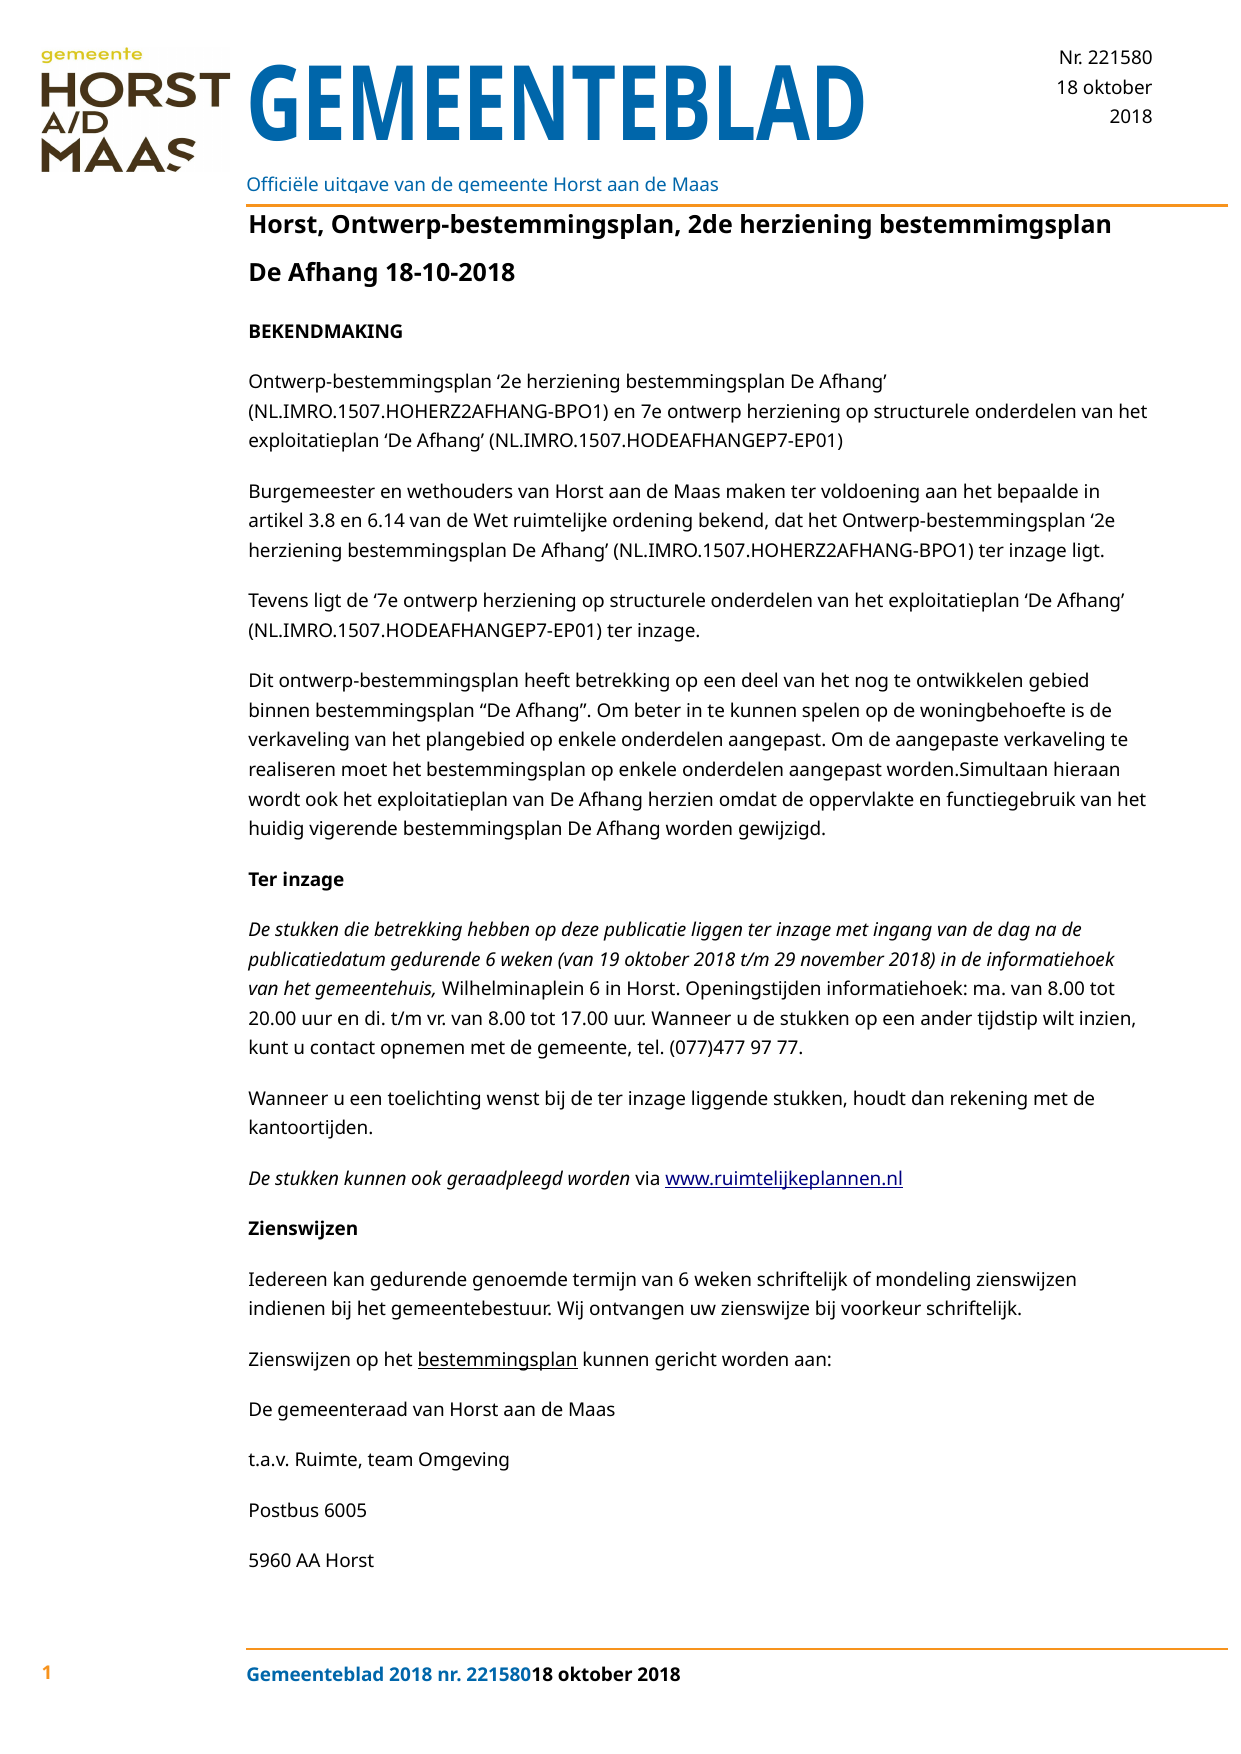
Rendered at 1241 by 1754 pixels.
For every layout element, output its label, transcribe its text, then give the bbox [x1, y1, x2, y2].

text Burgemeester en wethouders van Horst aan de Maas maken ter voldoening aan het bepaalde in artikel 3.8 en 6.14 van de Wet ruimtelijke ordening bekend, dat het Ontwerp-bestemmingsplan ‘2e herziening bestemmingsplan De Afhang’ (NL.IMRO.1507.HOHERZ2AFHANG-BPO1) ter inzage ligt. [248, 478, 1152, 563]
text Wanneer u een toelichting wenst bij de ter inzage liggende stukken, houdt dan rekening met de kantoortijden. [248, 1085, 1152, 1140]
text De stukken die betrekking hebben op deze publicatie liggen ter inzage met ingang van de dag na de publicatiedatum gedurende 6 weken (van 19 oktober 2018 t/m 29 november 2018) in de informatiehoek van het gemeentehuis, Wilhelminaplein 6 in Horst. Openingstijden informatiehoek: ma. van 8.00 tot 20.00 uur en di. t/m vr. van 8.00 tot 17.00 uur. Wanneer u de stukken op een ander tijdstip wilt inzien, kunt u contact opnemen met de gemeente, tel. (077)477 97 77. [248, 916, 1152, 1060]
text Horst, Ontwerp-bestemmingsplan, 2de herziening bestemmimgsplan De Afhang 18-10-2018 [248, 207, 1152, 288]
text t.a.v. Ruimte, team Omgeving [248, 1447, 1152, 1472]
text Tevens ligt de ‘7e ontwerp herziening op structurele onderdelen van het exploitatieplan ‘De Afhang’ (NL.IMRO.1507.HODEAFHANGEP7-EP01) ter inzage. [248, 587, 1152, 643]
text Zienswijzen op het bestemmingsplan kunnen gericht worden aan: [248, 1346, 1152, 1372]
text Zienswijzen [248, 1215, 1152, 1241]
text 5960 AA Horst [248, 1547, 1152, 1573]
text Postbus 6005 [248, 1497, 1152, 1523]
text De gemeenteraad van Horst aan de Maas [248, 1396, 1152, 1422]
text Ontwerp-bestemmingsplan ‘2e herziening bestemmingsplan De Afhang’ (NL.IMRO.1507.HOHERZ2AFHANG-BPO1) en 7e ontwerp herziening op structurele onderdelen van het exploitatieplan ‘De Afhang’ (NL.IMRO.1507.HODEAFHANGEP7-EP01) [248, 368, 1152, 453]
picture [41, 47, 231, 172]
text BEKENDMAKING [248, 318, 1152, 344]
text Ter inzage [248, 866, 1152, 892]
text De stukken kunnen ook geraadpleegd worden via www.ruimtelijkeplannen.nl [248, 1165, 1152, 1191]
text Iedereen kan gedurende genoemde termijn van 6 weken schriftelijk of mondeling zienswijzen indienen bij het gemeentebestuur. Wij ontvangen uw zienswijze bij voorkeur schriftelijk. [248, 1266, 1152, 1321]
text Dit ontwerp-bestemmingsplan heeft betrekking op een deel van het nog te ontwikkelen gebied binnen bestemmingsplan “De Afhang”. Om beter in te kunnen spelen op de woningbehoefte is de verkaveling van het plangebied op enkele onderdelen aangepast. Om de aangepaste verkaveling te realiseren moet het bestemmingsplan op enkele onderdelen aangepast worden.Simultaan hieraan wordt ook het exploitatieplan van De Afhang herzien omdat de oppervlakte en functiegebruik van het huidig vigerende bestemmingsplan De Afhang worden gewijzigd. [248, 667, 1152, 841]
